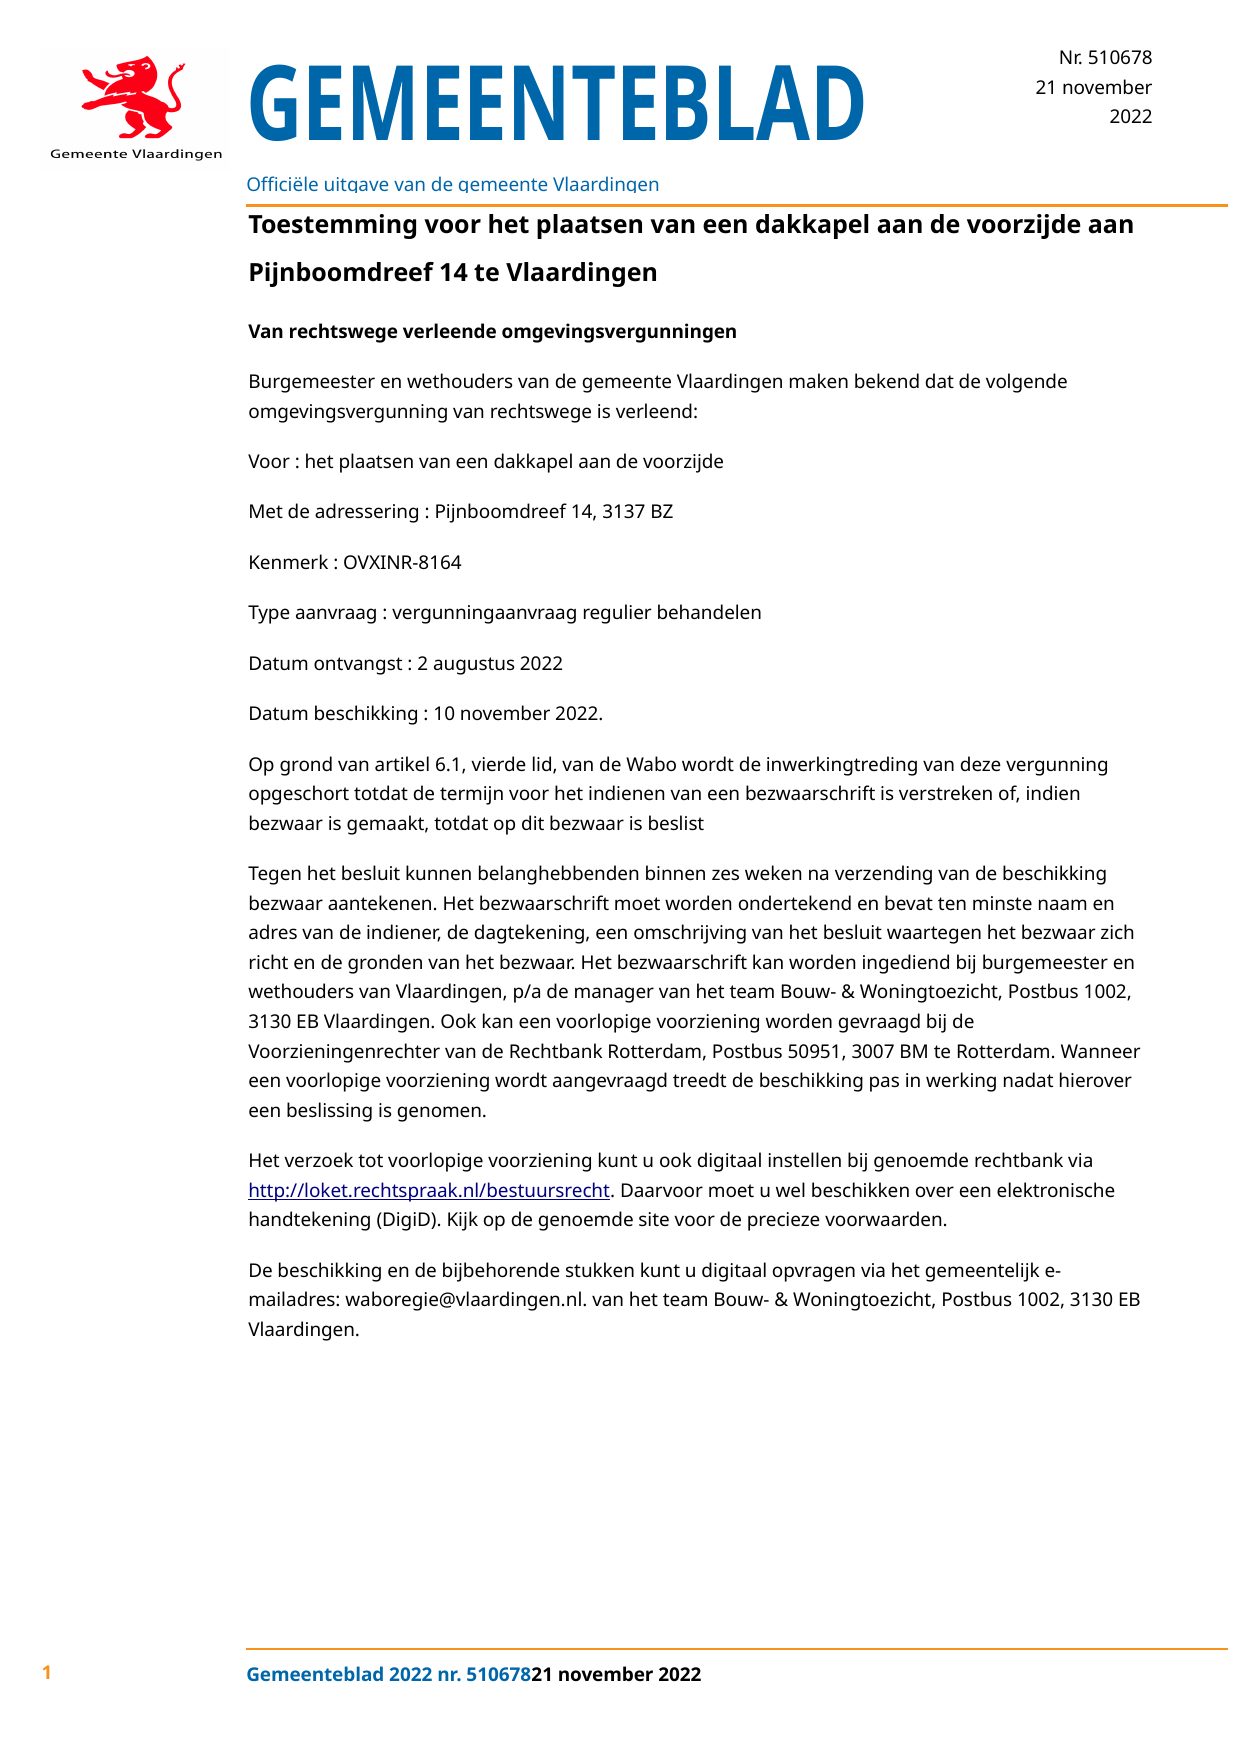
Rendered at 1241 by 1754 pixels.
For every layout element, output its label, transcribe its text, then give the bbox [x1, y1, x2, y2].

text Datum ontvangst : 2 augustus 2022 [248, 650, 1152, 676]
picture [41, 47, 231, 172]
text Het verzoek tot voorlopige voorziening kunt u ook digitaal instellen bij genoemde rechtbank via http://loket.rechtspraak.nl/bestuursrecht. Daarvoor moet u wel beschikken over een elektronische handtekening (DigiD). Kijk op de genoemde site voor de precieze voorwaarden. [248, 1147, 1152, 1232]
text Type aanvraag : vergunningaanvraag regulier behandelen [248, 599, 1152, 625]
text Kenmerk : OVXINR-8164 [248, 549, 1152, 575]
text Burgemeester en wethouders van de gemeente Vlaardingen maken bekend dat de volgende omgevingsvergunning van rechtswege is verleend: [248, 368, 1152, 424]
text Op grond van artikel 6.1, vierde lid, van de Wabo wordt de inwerkingtreding van deze vergunning opgeschort totdat de termijn voor het indienen van een bezwaarschrift is verstreken of, indien bezwaar is gemaakt, totdat op dit bezwaar is beslist [248, 751, 1152, 836]
text Voor : het plaatsen van een dakkapel aan de voorzijde [248, 448, 1152, 474]
text Toestemming voor het plaatsen van een dakkapel aan de voorzijde aan Pijnboomdreef 14 te Vlaardingen [248, 207, 1152, 288]
text Tegen het besluit kunnen belanghebbenden binnen zes weken na verzending van de beschikking bezwaar aantekenen. Het bezwaarschrift moet worden ondertekend en bevat ten minste naam en adres van de indiener, de dagtekening, een omschrijving van het besluit waartegen het bezwaar zich richt en de gronden van het bezwaar. Het bezwaarschrift kan worden ingediend bij burgemeester en wethouders van Vlaardingen, p/a de manager van het team Bouw- & Woningtoezicht, Postbus 1002, 3130 EB Vlaardingen. Ook kan een voorlopige voorziening worden gevraagd bij de Voorzieningenrechter van de Rechtbank Rotterdam, Postbus 50951, 3007 BM te Rotterdam. Wanneer een voorlopige voorziening wordt aangevraagd treedt de beschikking pas in werking nadat hierover een beslissing is genomen. [248, 860, 1152, 1123]
text De beschikking en de bijbehorende stukken kunt u digitaal opvragen via het gemeentelijk e-mailadres: waboregie@vlaardingen.nl. van het team Bouw- & Woningtoezicht, Postbus 1002, 3130 EB Vlaardingen. [248, 1257, 1152, 1342]
text Met de adressering : Pijnboomdreef 14, 3137 BZ [248, 499, 1152, 524]
text Van rechtswege verleende omgevingsvergunningen [248, 318, 1152, 344]
text Datum beschikking : 10 november 2022. [248, 700, 1152, 726]
